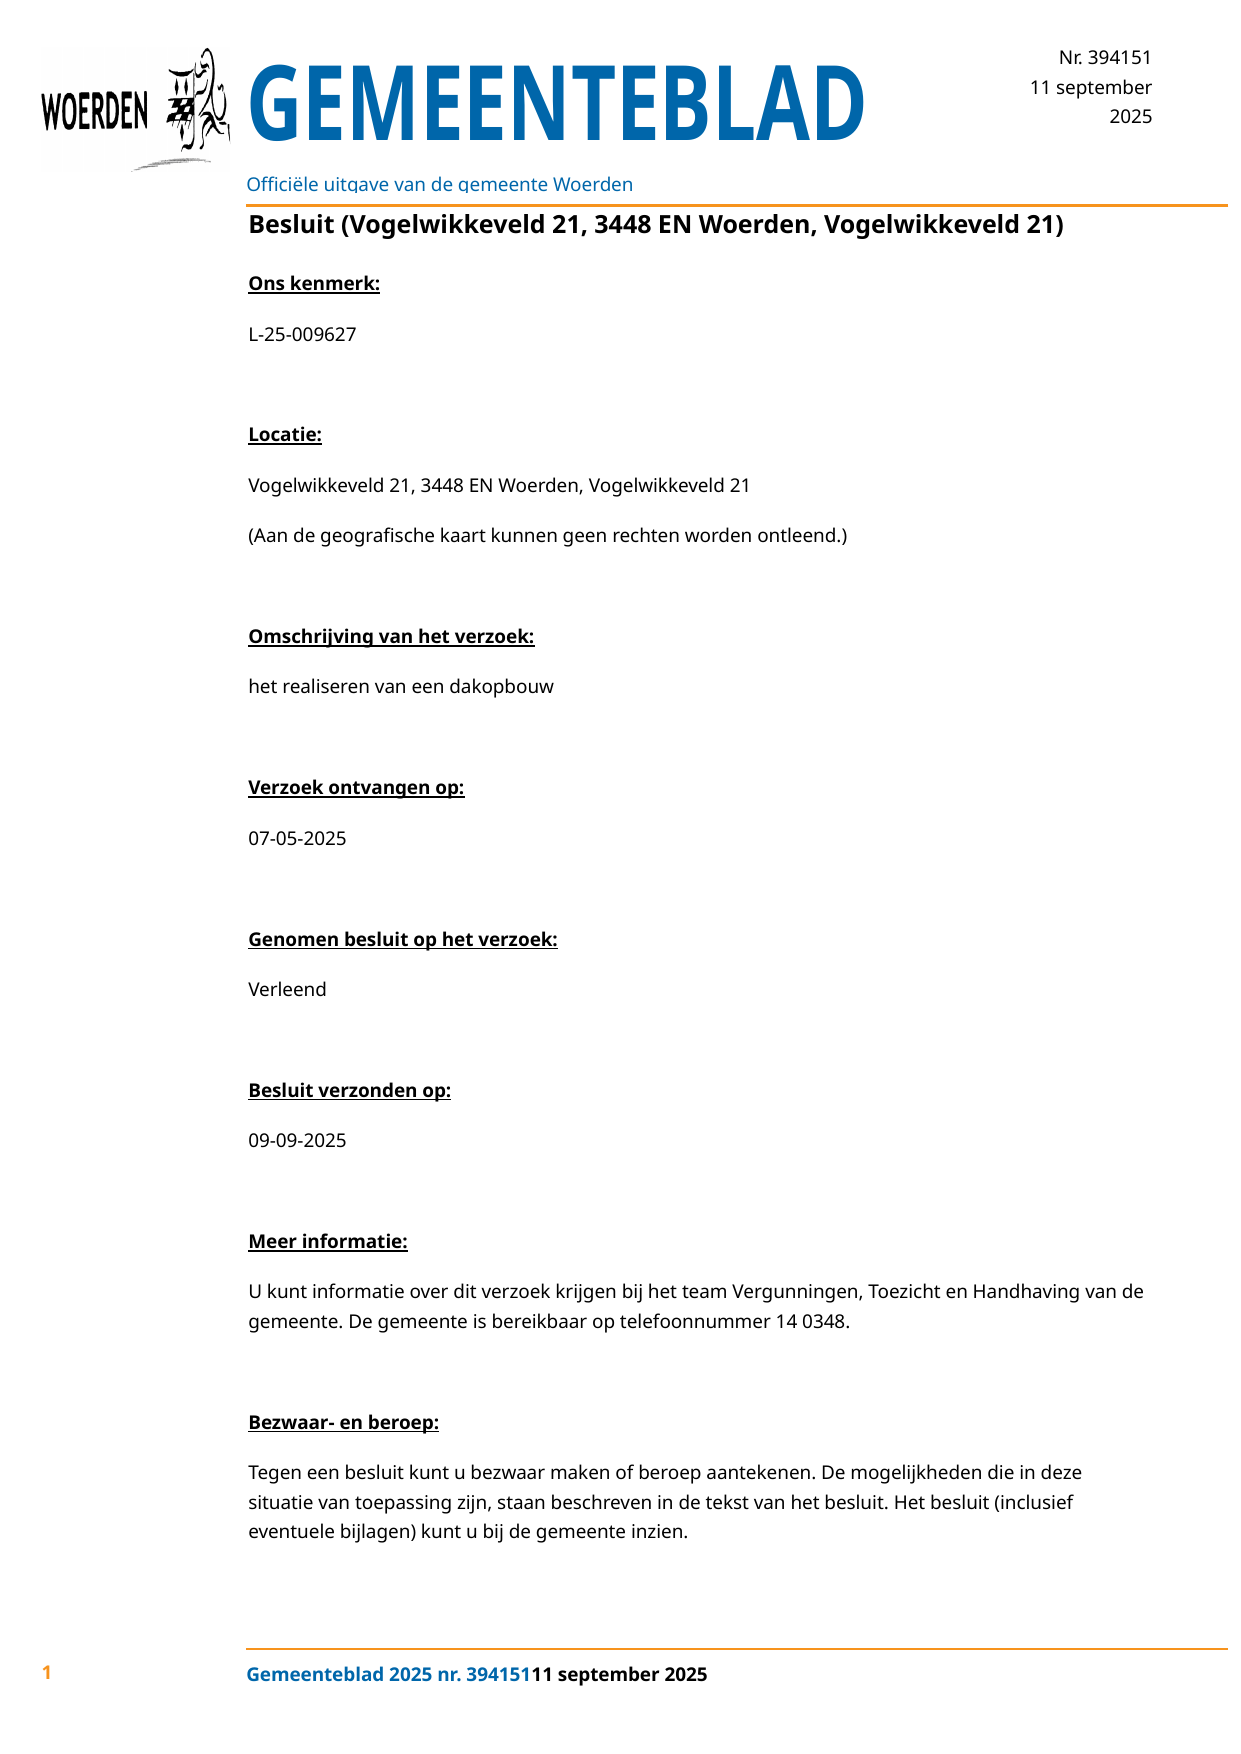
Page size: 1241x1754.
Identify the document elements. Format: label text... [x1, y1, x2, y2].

text Meer informatie: [248, 1228, 1152, 1254]
text Verleend [248, 976, 1152, 1002]
text Bezwaar- en beroep: [248, 1409, 1152, 1435]
text Locatie: [248, 422, 1152, 447]
text Besluit verzonden op: [248, 1077, 1152, 1103]
text L-25-009627 [248, 321, 1152, 346]
picture [41, 47, 231, 172]
text 07-05-2025 [248, 825, 1152, 851]
text het realiseren van een dakopbouw [248, 674, 1152, 699]
text Ons kenmerk: [248, 270, 1152, 296]
text Tegen een besluit kunt u bezwaar maken of beroep aantekenen. De mogelijkheden die in deze situatie van toepassing zijn, staan beschreven in de tekst van het besluit. Het besluit (inclusief eventuele bijlagen) kunt u bij de gemeente inzien. [248, 1459, 1152, 1544]
text (Aan de geografische kaart kunnen geen rechten worden ontleend.) [248, 522, 1152, 548]
text Omschrijving van het verzoek: [248, 623, 1152, 649]
text Besluit (Vogelwikkeveld 21, 3448 EN Woerden, Vogelwikkeveld 21) [248, 207, 1152, 241]
text Verzoek ontvangen op: [248, 774, 1152, 800]
text U kunt informatie over dit verzoek krijgen bij het team Vergunningen, Toezicht en Handhaving van de gemeente. De gemeente is bereikbaar op telefoonnummer 14 0348. [248, 1279, 1152, 1334]
text Genomen besluit op het verzoek: [248, 926, 1152, 951]
text 09-09-2025 [248, 1127, 1152, 1153]
text Vogelwikkeveld 21, 3448 EN Woerden, Vogelwikkeveld 21 [248, 472, 1152, 498]
